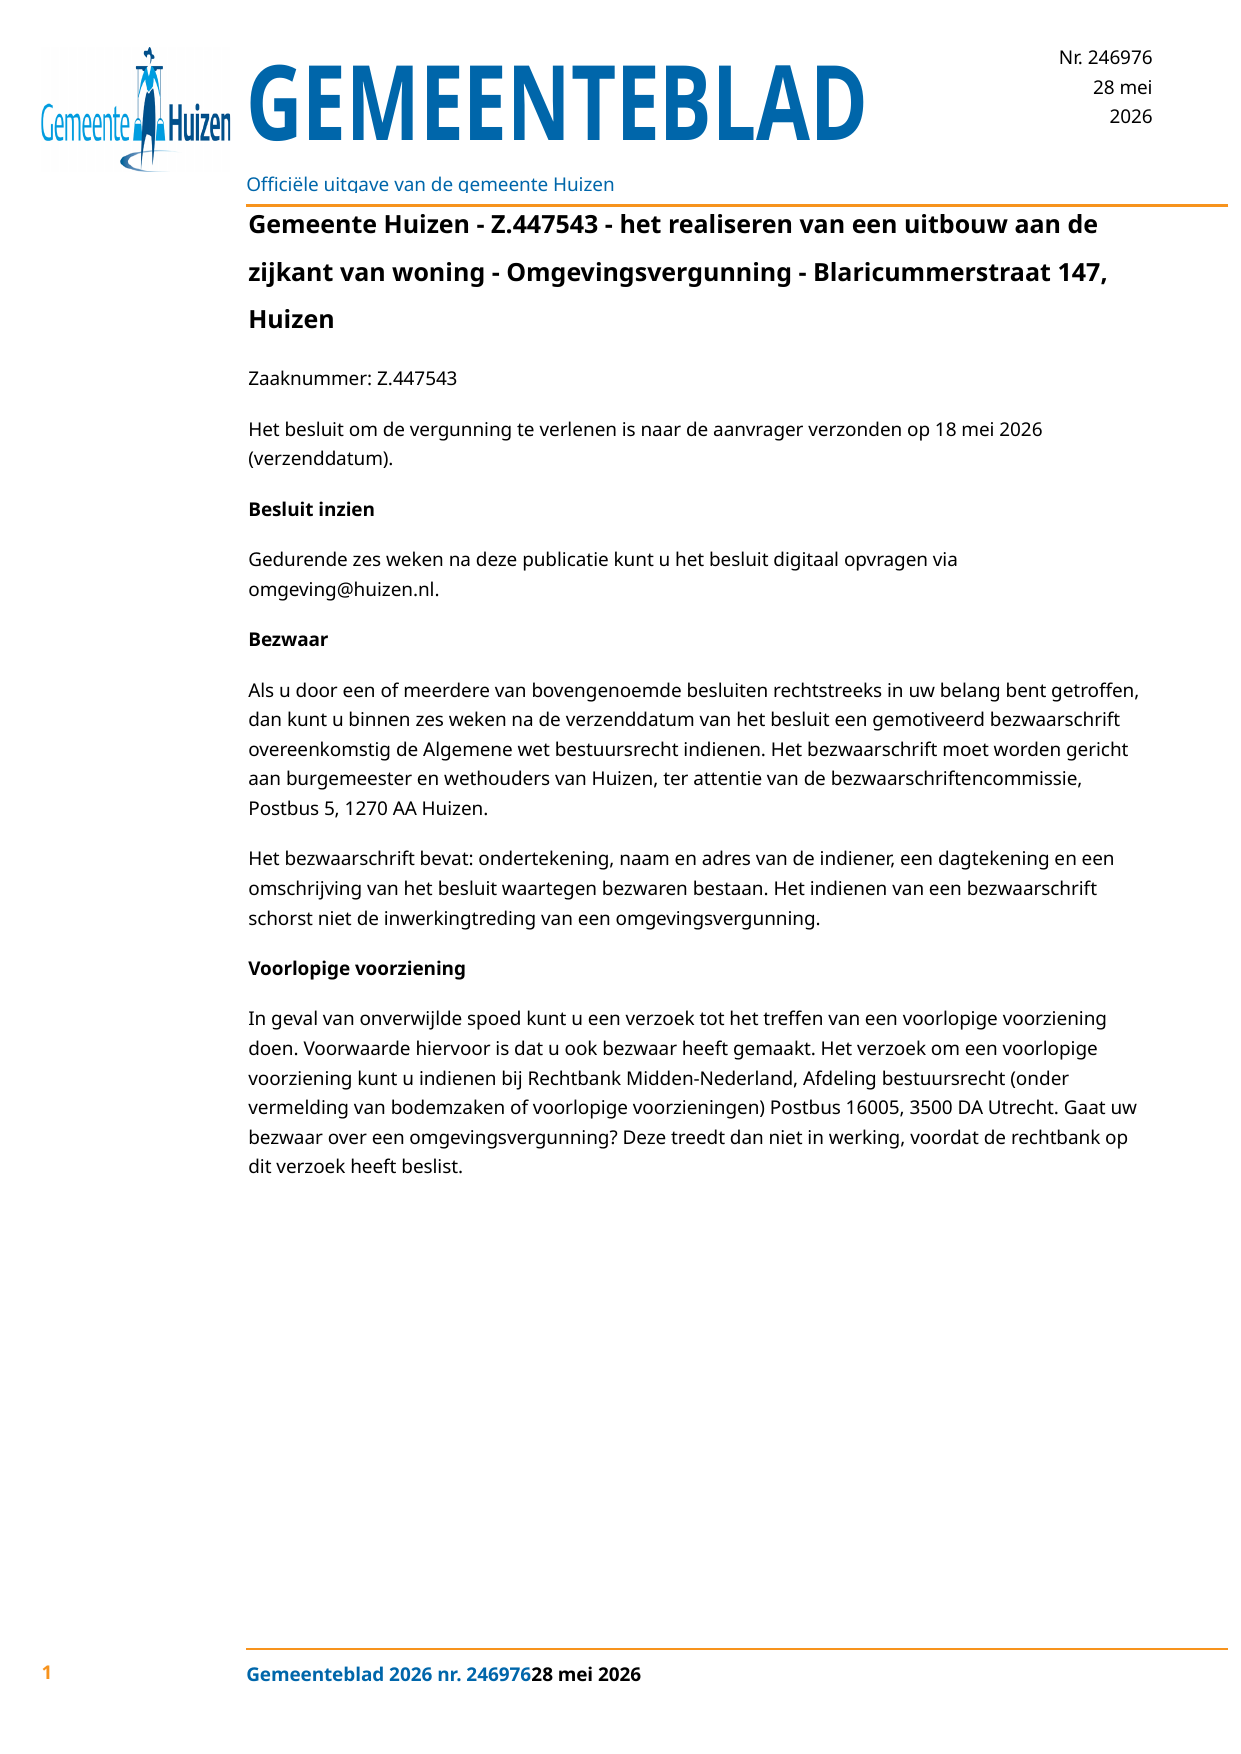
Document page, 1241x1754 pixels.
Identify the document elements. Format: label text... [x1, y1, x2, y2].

text Voorlopige voorziening [248, 955, 1152, 981]
text Als u door een of meerdere van bovengenoemde besluiten rechtstreeks in uw belang bent getroffen, dan kunt u binnen zes weken na de verzenddatum van het besluit een gemotiveerd bezwaarschrift overeenkomstig de Algemene wet bestuursrecht indienen. Het bezwaarschrift moet worden gericht aan burgemeester en wethouders van Huizen, ter attentie van de bezwaarschriftencommissie, Postbus 5, 1270 AA Huizen. [248, 677, 1152, 821]
text Gemeente Huizen - Z.447543 - het realiseren van een uitbouw aan de zijkant van woning - Omgevingsvergunning - Blaricummerstraat 147, Huizen [248, 207, 1152, 336]
text Het besluit om de vergunning te verlenen is naar de aanvrager verzonden op 18 mei 2026 (verzenddatum). [248, 416, 1152, 471]
text Het bezwaarschrift bevat: ondertekening, naam en adres van de indiener, een dagtekening en een omschrijving van het besluit waartegen bezwaren bestaan. Het indienen van een bezwaarschrift schorst niet de inwerkingtreding van een omgevingsvergunning. [248, 846, 1152, 930]
picture [41, 47, 231, 172]
text Gedurende zes weken na deze publicatie kunt u het besluit digitaal opvragen via omgeving@huizen.nl. [248, 546, 1152, 602]
text In geval van onverwijlde spoed kunt u een verzoek tot het treffen van een voorlopige voorziening doen. Voorwaarde hiervoor is dat u ook bezwaar heeft gemaakt. Het verzoek om een voorlopige voorziening kunt u indienen bij Rechtbank Midden-Nederland, Afdeling bestuursrecht (onder vermelding van bodemzaken of voorlopige voorzieningen) Postbus 16005, 3500 DA Utrecht. Gaat uw bezwaar over een omgevingsvergunning? Deze treedt dan niet in werking, voordat de rechtbank op dit verzoek heeft beslist. [248, 1006, 1152, 1179]
text Bezwaar [248, 626, 1152, 652]
text Zaaknummer: Z.447543 [248, 366, 1152, 391]
text Besluit inzien [248, 496, 1152, 522]
